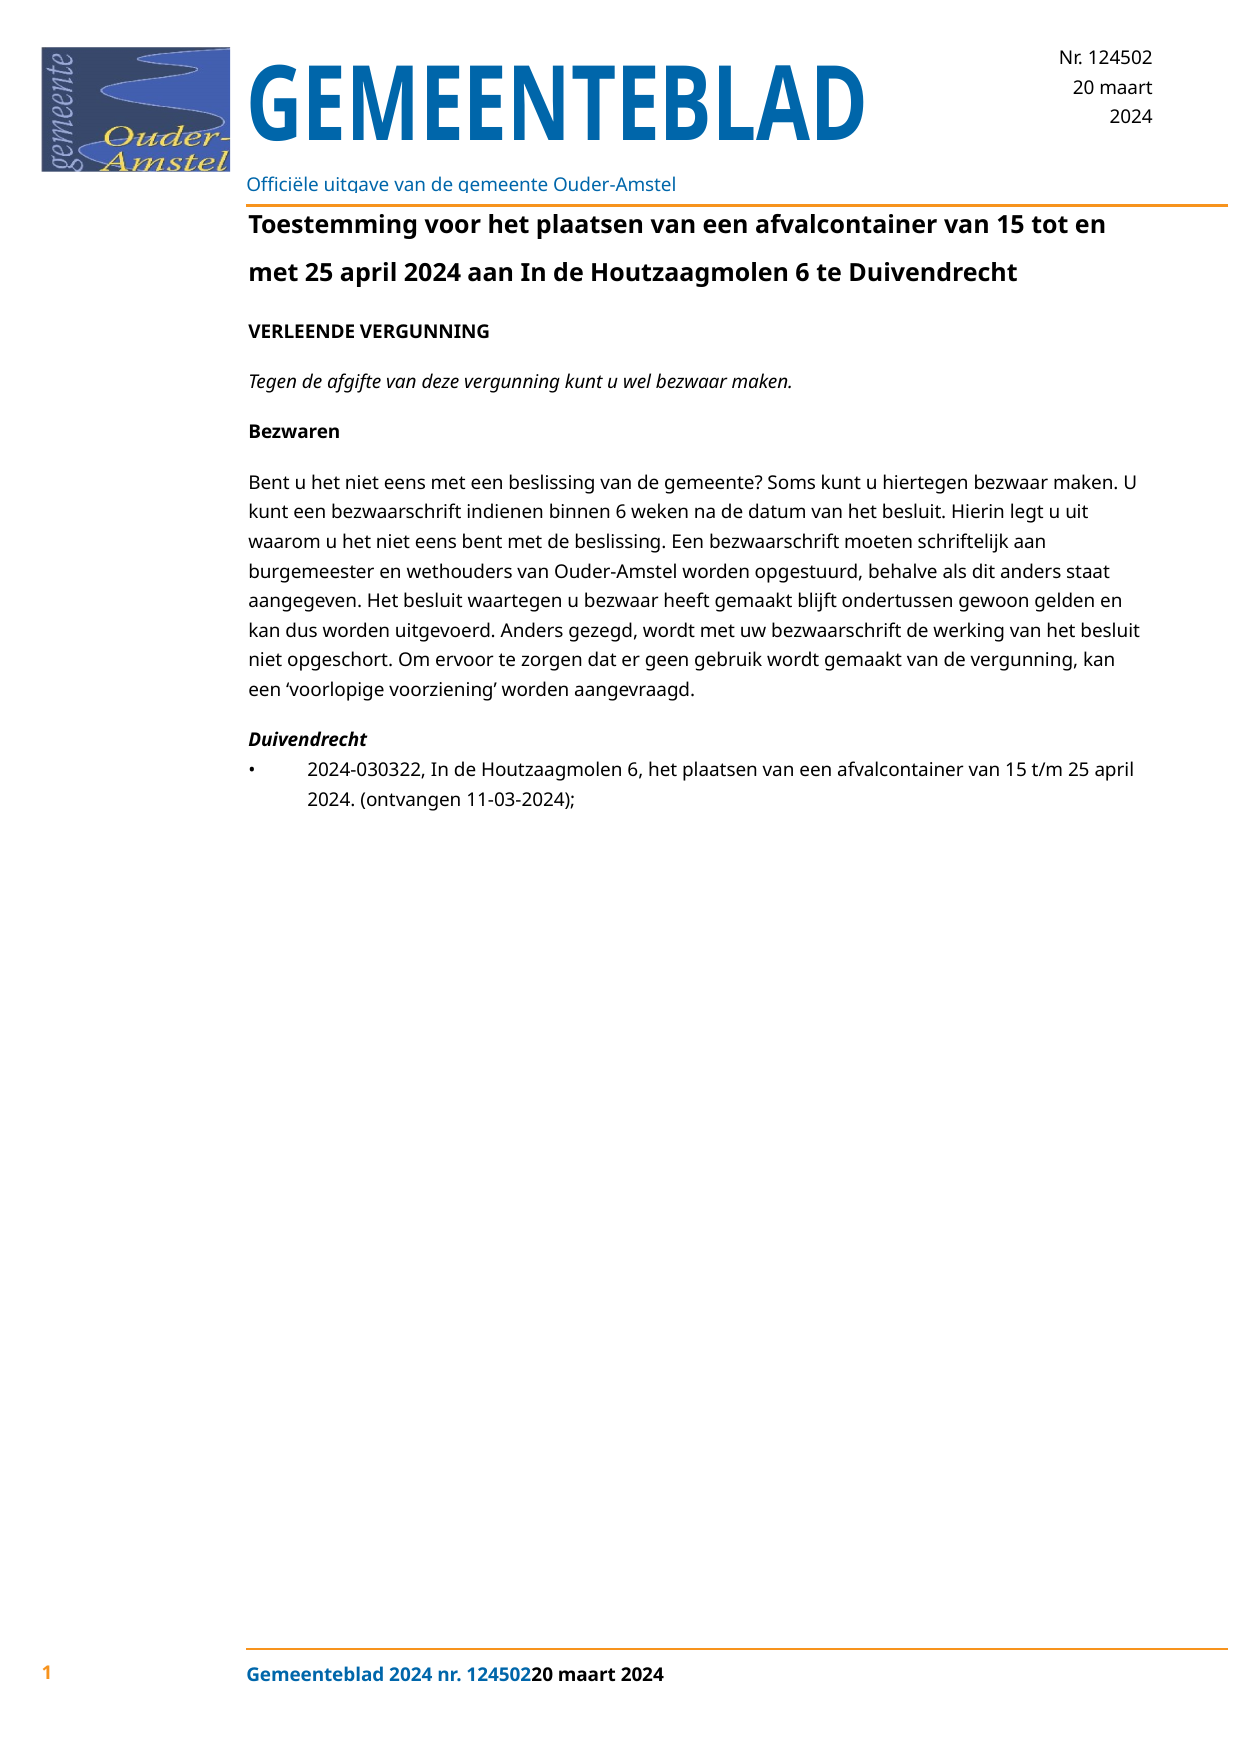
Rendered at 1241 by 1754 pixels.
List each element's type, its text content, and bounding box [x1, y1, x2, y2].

text Bezwaren [248, 419, 1152, 444]
text VERLEENDE VERGUNNING [248, 318, 1152, 344]
text Tegen de afgifte van deze vergunning kunt u wel bezwaar maken. [248, 368, 1152, 394]
picture [41, 47, 231, 172]
text Bent u het niet eens met een beslissing van de gemeente? Soms kunt u hiertegen bezwaar maken. U kunt een bezwaarschrift indienen binnen 6 weken na de datum van het besluit. Hierin legt u uit waarom u het niet eens bent met de beslissing. Een bezwaarschrift moeten schriftelijk aan burgemeester en wethouders van Ouder-Amstel worden opgestuurd, behalve als dit anders staat aangegeven. Het besluit waartegen u bezwaar heeft gemaakt blijft ondertussen gewoon gelden en kan dus worden uitgevoerd. Anders gezegd, wordt met uw bezwaarschrift de werking van het besluit niet opgeschort. Om ervoor te zorgen dat er geen gebruik wordt gemaakt van de vergunning, kan een ‘voorlopige voorziening’ worden aangevraagd. [248, 469, 1152, 702]
text Duivendrecht [248, 727, 1152, 752]
list 2024-030322, In de Houtzaagmolen 6, het plaatsen van een afvalcontainer van 15 t/m 25 april 2024. (ontvangen 11-03-2024); [248, 756, 1152, 812]
text Toestemming voor het plaatsen van een afvalcontainer van 15 tot en met 25 april 2024 aan In de Houtzaagmolen 6 te Duivendrecht [248, 207, 1152, 288]
